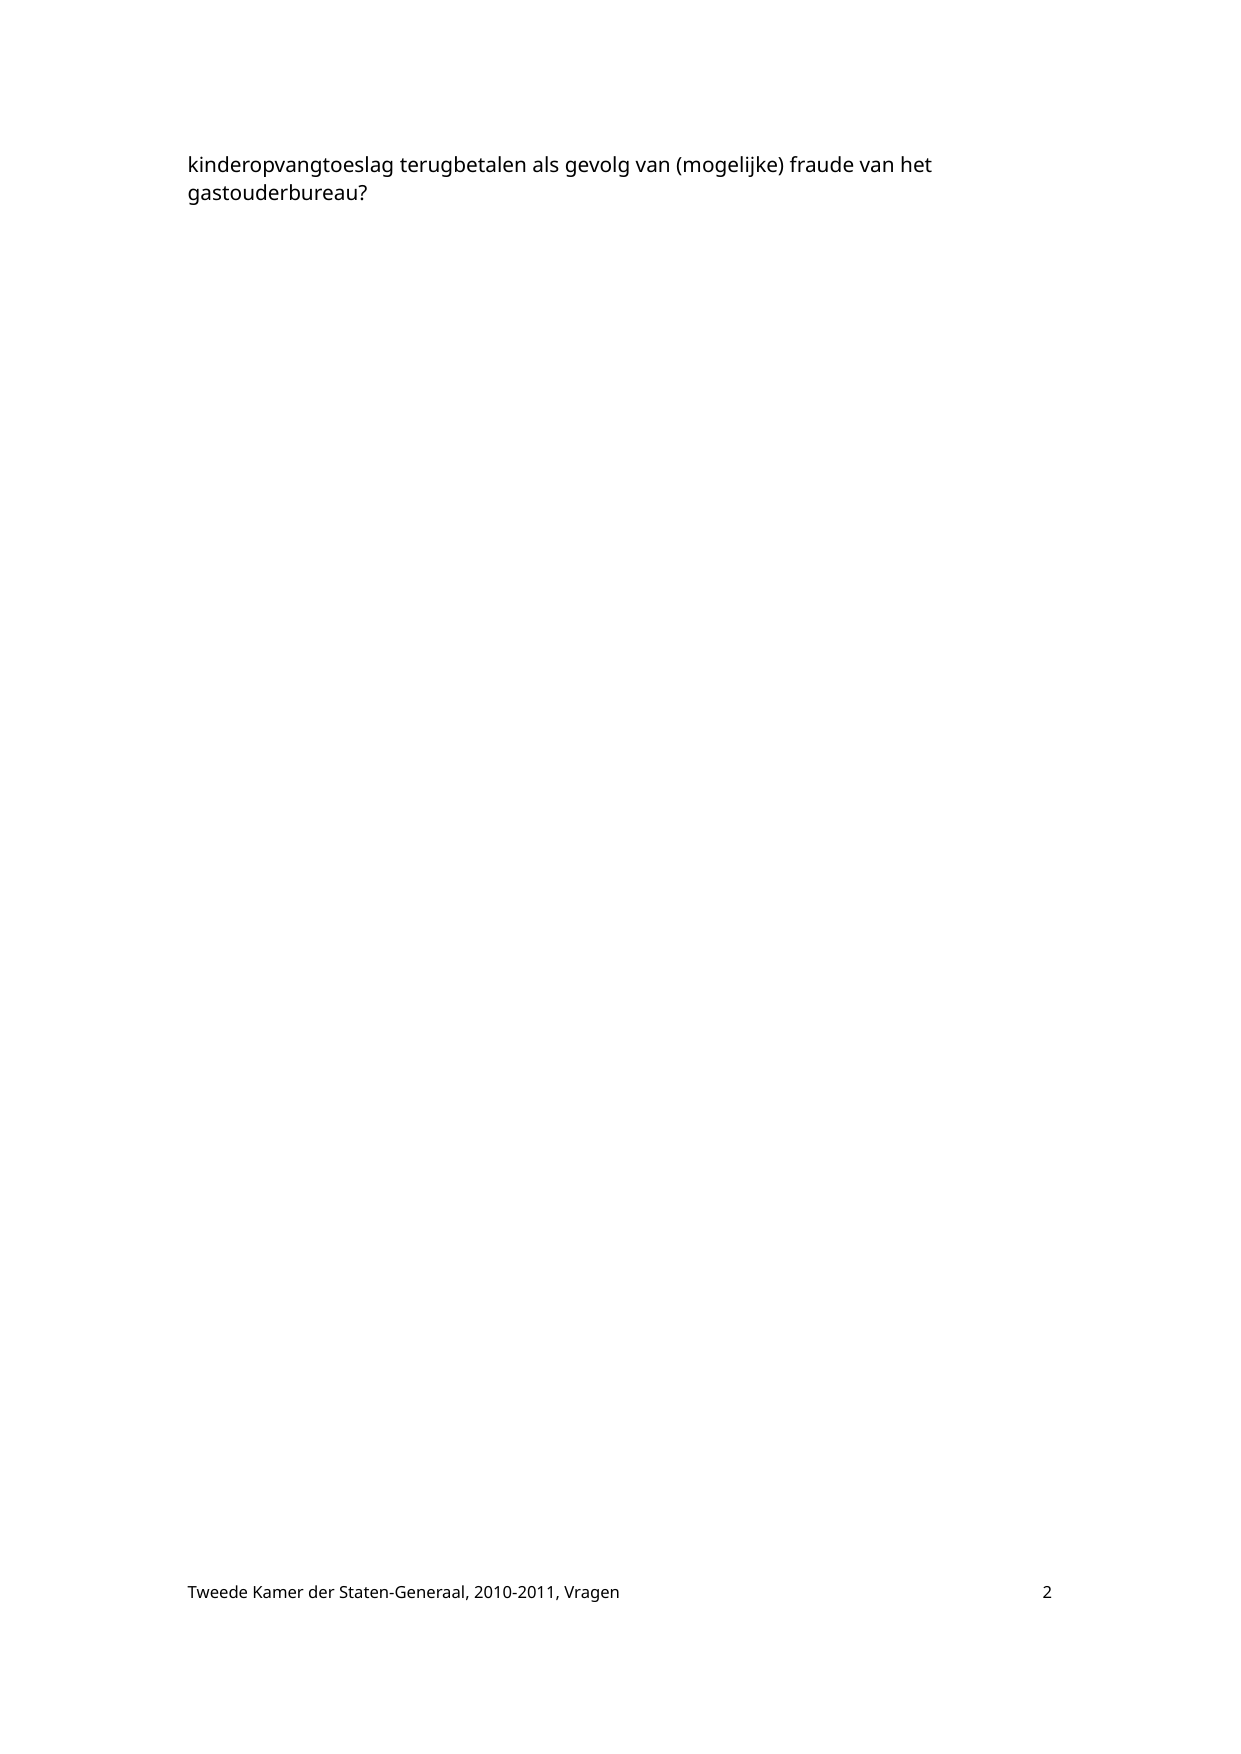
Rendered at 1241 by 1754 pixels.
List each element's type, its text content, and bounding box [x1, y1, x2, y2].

text kinderopvangtoeslag terugbetalen als gevolg van (mogelijke) fraude van het gastouderbureau? [187, 150, 1053, 207]
